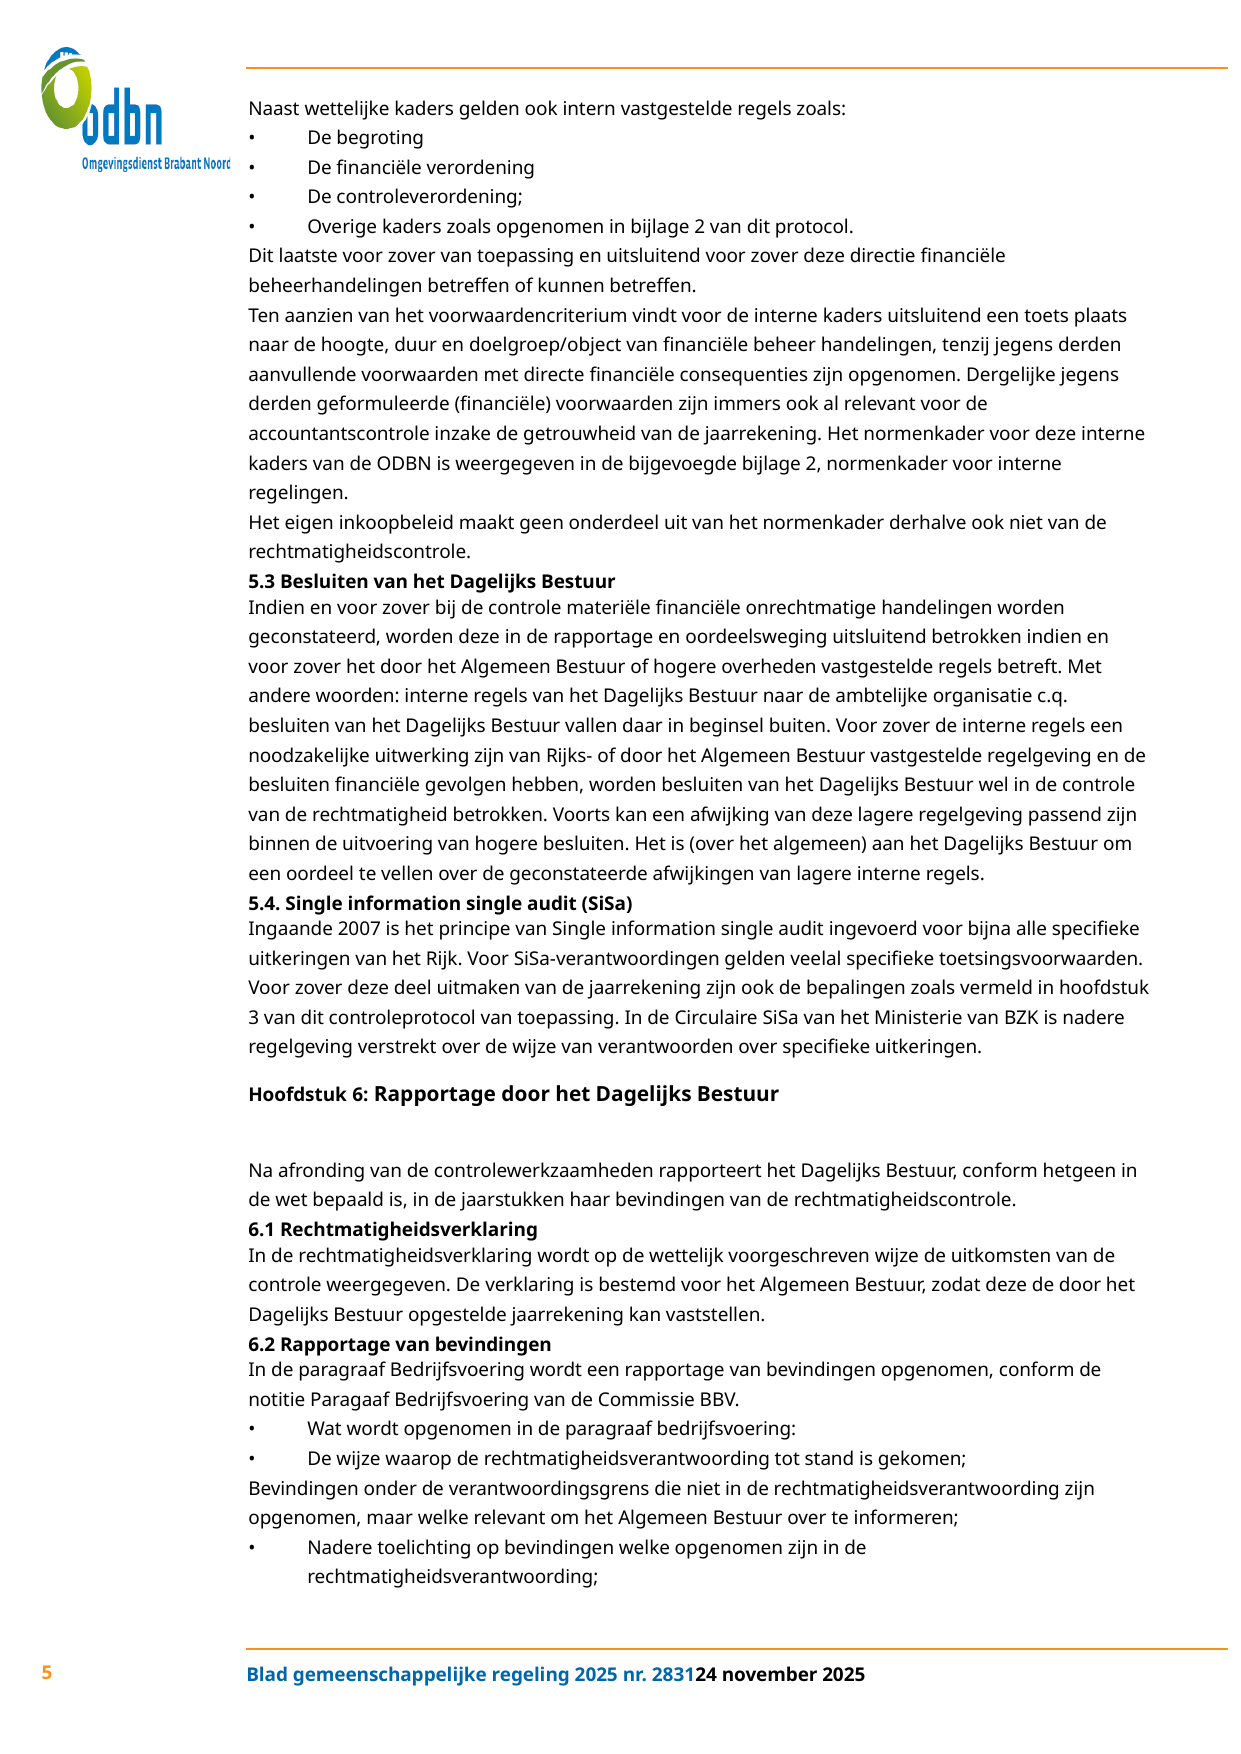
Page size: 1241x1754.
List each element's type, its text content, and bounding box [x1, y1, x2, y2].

text 5.4. Single information single audit (SiSa) [248, 890, 1152, 915]
list De controleverordening; [248, 183, 1152, 209]
text 6.1 Rechtmatigheidsverklaring [248, 1216, 1152, 1242]
text Het eigen inkoopbeleid maakt geen onderdeel uit van het normenkader derhalve ook niet van de rechtmatigheidscontrole. [248, 509, 1152, 564]
text Ten aanzien van het voorwaardencriterium vindt voor de interne kaders uitsluitend een toets plaats naar de hoogte, duur en doelgroep/object van financiële beheer handelingen, tenzij jegens derden aanvullende voorwaarden met directe financiële consequenties zijn opgenomen. Dergelijke jegens derden geformuleerde (financiële) voorwaarden zijn immers ook al relevant voor de accountantscontrole inzake de getrouwheid van de jaarrekening. Het normenkader voor deze interne kaders van de ODBN is weergegeven in de bijgevoegde bijlage 2, normenkader voor interne regelingen. [248, 302, 1152, 505]
list De financiële verordening [248, 154, 1152, 180]
text In de rechtmatigheidsverklaring wordt op de wettelijk voorgeschreven wijze de uitkomsten van de controle weergegeven. De verklaring is bestemd voor het Algemeen Bestuur, zodat deze de door het Dagelijks Bestuur opgestelde jaarrekening kan vaststellen. [248, 1242, 1152, 1327]
picture [41, 47, 231, 172]
text Hoofdstuk 6: Rapportage door het Dagelijks Bestuur [248, 1079, 1152, 1108]
text 6.2 Rapportage van bevindingen [248, 1331, 1152, 1356]
list Nadere toelichting op bevindingen welke opgenomen zijn in de rechtmatigheidsverantwoording; [248, 1534, 1152, 1589]
text Ingaande 2007 is het principe van Single information single audit ingevoerd voor bijna alle specifieke uitkeringen van het Rijk. Voor SiSa-verantwoordingen gelden veelal specifieke toetsingsvoorwaarden. Voor zover deze deel uitmaken van de jaarrekening zijn ook de bepalingen zoals vermeld in hoofdstuk 3 van dit controleprotocol van toepassing. In de Circulaire SiSa van het Ministerie van BZK is nadere regelgeving verstrekt over de wijze van verantwoorden over specifieke uitkeringen. [248, 915, 1152, 1059]
text Bevindingen onder de verantwoordingsgrens die niet in de rechtmatigheidsverantwoording zijn opgenomen, maar welke relevant om het Algemeen Bestuur over te informeren; [248, 1475, 1152, 1530]
text Naast wettelijke kaders gelden ook intern vastgestelde regels zoals: [248, 95, 1152, 121]
text Na afronding van de controlewerkzaamheden rapporteert het Dagelijks Bestuur, conform hetgeen in de wet bepaald is, in de jaarstukken haar bevindingen van de rechtmatigheidscontrole. [248, 1157, 1152, 1212]
list De begroting [248, 124, 1152, 150]
list De wijze waarop de rechtmatigheidsverantwoording tot stand is gekomen; [248, 1445, 1152, 1471]
list Overige kaders zoals opgenomen in bijlage 2 van dit protocol. [248, 213, 1152, 239]
text Indien en voor zover bij de controle materiële financiële onrechtmatige handelingen worden geconstateerd, worden deze in de rapportage en oordeelsweging uitsluitend betrokken indien en voor zover het door het Algemeen Bestuur of hogere overheden vastgestelde regels betreft. Met andere woorden: interne regels van het Dagelijks Bestuur naar de ambtelijke organisatie c.q. besluiten van het Dagelijks Bestuur vallen daar in beginsel buiten. Voor zover de interne regels een noodzakelijke uitwerking zijn van Rijks- of door het Algemeen Bestuur vastgestelde regelgeving en de besluiten financiële gevolgen hebben, worden besluiten van het Dagelijks Bestuur wel in de controle van de rechtmatigheid betrokken. Voorts kan een afwijking van deze lagere regelgeving passend zijn binnen de uitvoering van hogere besluiten. Het is (over het algemeen) aan het Dagelijks Bestuur om een oordeel te vellen over de geconstateerde afwijkingen van lagere interne regels. [248, 594, 1152, 886]
text 5.3 Besluiten van het Dagelijks Bestuur [248, 568, 1152, 594]
list Wat wordt opgenomen in de paragraaf bedrijfsvoering: [248, 1416, 1152, 1441]
text Dit laatste voor zover van toepassing en uitsluitend voor zover deze directie financiële beheerhandelingen betreffen of kunnen betreffen. [248, 243, 1152, 298]
text In de paragraaf Bedrijfsvoering wordt een rapportage van bevindingen opgenomen, conform de notitie Paragaaf Bedrijfsvoering van de Commissie BBV. [248, 1356, 1152, 1412]
